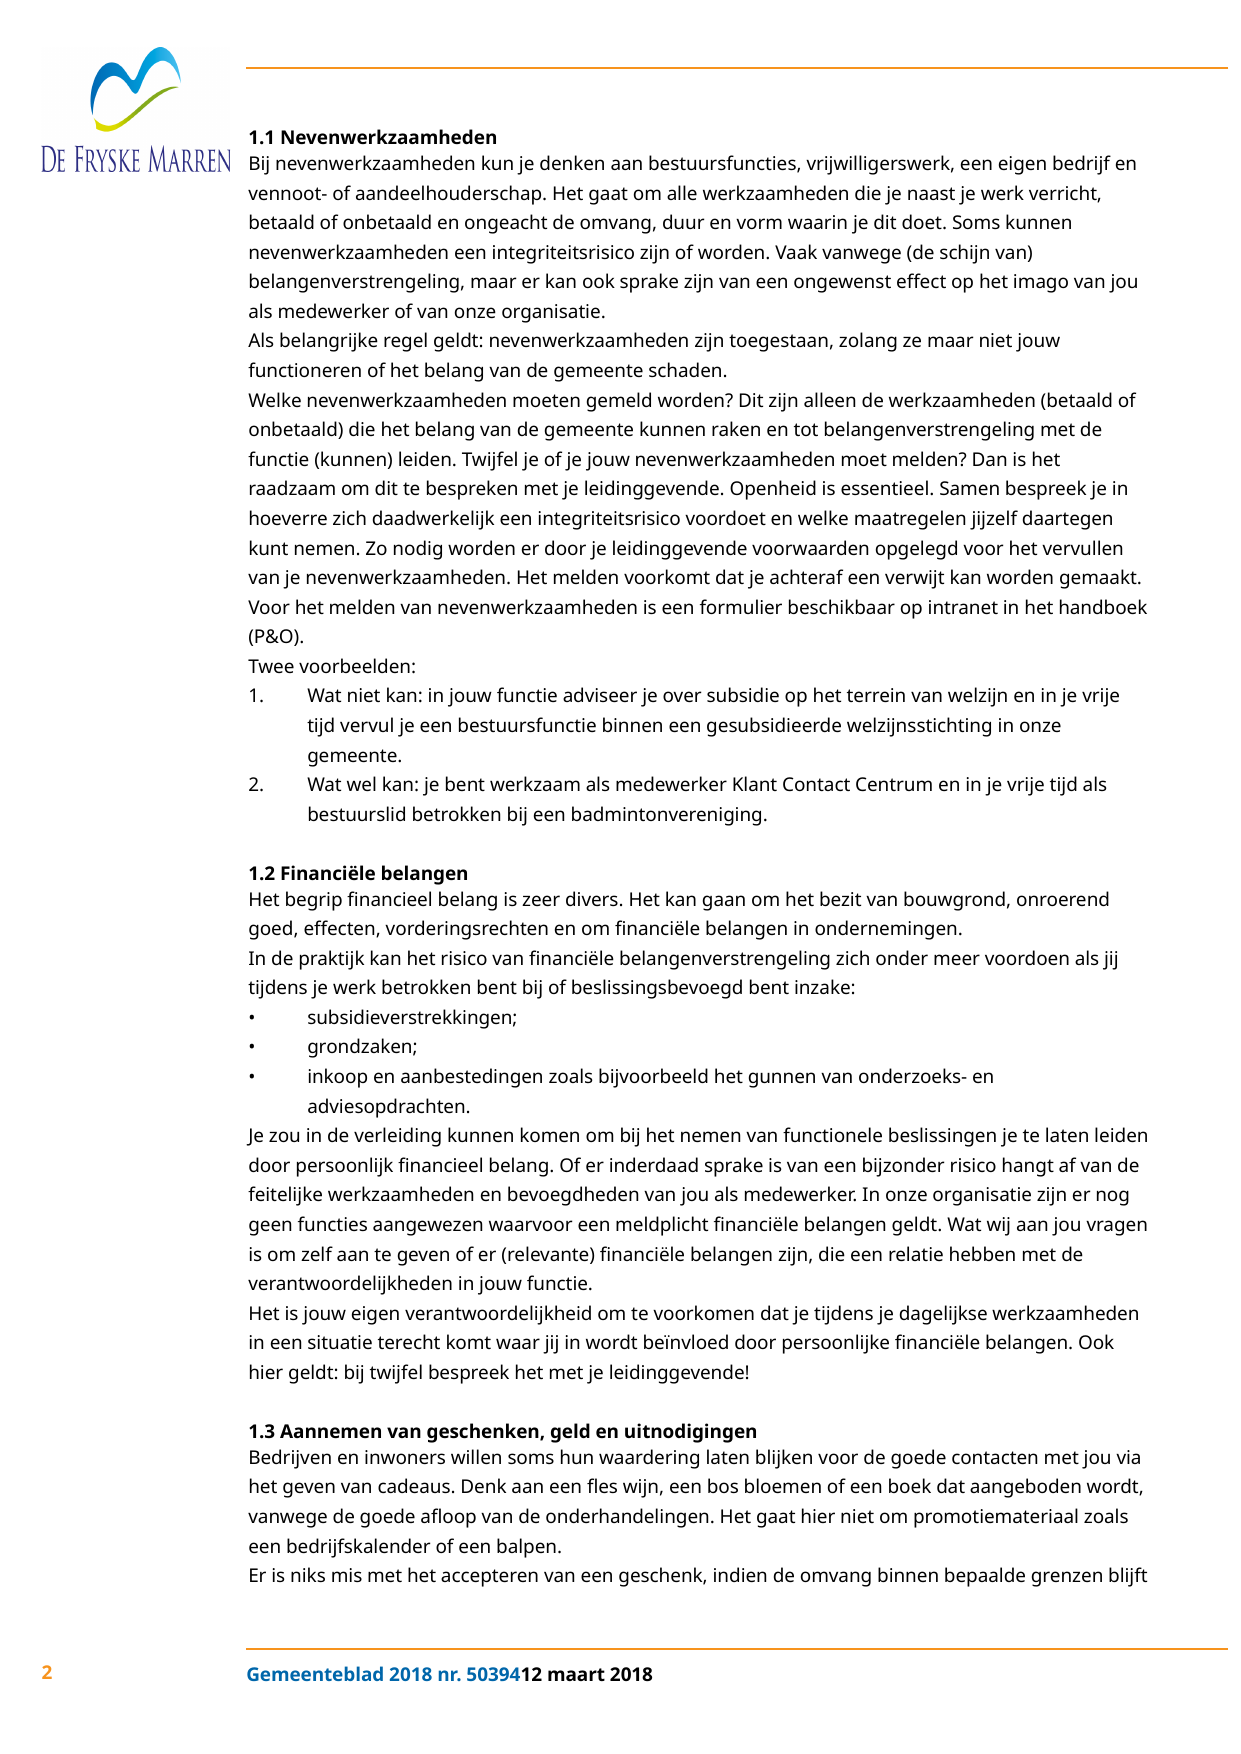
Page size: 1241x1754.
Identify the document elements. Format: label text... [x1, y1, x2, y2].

list subsidieverstrekkingen; [248, 1004, 1152, 1030]
text Je zou in de verleiding kunnen komen om bij het nemen van functionele beslissingen je te laten leiden door persoonlijk financieel belang. Of er inderdaad sprake is van een bijzonder risico hangt af van de feitelijke werkzaamheden en bevoegdheden van jou als medewerker. In onze organisatie zijn er nog geen functies aangewezen waarvoor een meldplicht financiële belangen geldt. Wat wij aan jou vragen is om zelf aan te geven of er (relevante) financiële belangen zijn, die een relatie hebben met de verantwoordelijkheden in jouw functie. [248, 1122, 1152, 1296]
list grondzaken; [248, 1034, 1152, 1059]
text Het is jouw eigen verantwoordelijkheid om te voorkomen dat je tijdens je dagelijkse werkzaamheden in een situatie terecht komt waar jij in wordt beïnvloed door persoonlijke financiële belangen. Ook hier geldt: bij twijfel bespreek het met je leidinggevende! [248, 1300, 1152, 1385]
text Welke nevenwerkzaamheden moeten gemeld worden? Dit zijn alleen de werkzaamheden (betaald of onbetaald) die het belang van de gemeente kunnen raken en tot belangenverstrengeling met de functie (kunnen) leiden. Twijfel je of je jouw nevenwerkzaamheden moet melden? Dan is het raadzaam om dit te bespreken met je leidinggevende. Openheid is essentieel. Samen bespreek je in hoeverre zich daadwerkelijk een integriteitsrisico voordoet en welke maatregelen jijzelf daartegen kunt nemen. Zo nodig worden er door je leidinggevende voorwaarden opgelegd voor het vervullen van je nevenwerkzaamheden. Het melden voorkomt dat je achteraf een verwijt kan worden gemaakt. Voor het melden van nevenwerkzaamheden is een formulier beschikbaar op intranet in het handboek (P&O). [248, 387, 1152, 649]
text In de praktijk kan het risico van financiële belangenverstrengeling zich onder meer voordoen als jij tijdens je werk betrokken bent bij of beslissingsbevoegd bent inzake: [248, 945, 1152, 1000]
text Het begrip financieel belang is zeer divers. Het kan gaan om het bezit van bouwgrond, onroerend goed, effecten, vorderingsrechten en om financiële belangen in ondernemingen. [248, 886, 1152, 941]
text Bij nevenwerkzaamheden kun je denken aan bestuursfuncties, vrijwilligerswerk, een eigen bedrijf en vennoot- of aandeelhouderschap. Het gaat om alle werkzaamheden die je naast je werk verricht, betaald of onbetaald en ongeacht de omvang, duur en vorm waarin je dit doet. Soms kunnen nevenwerkzaamheden een integriteitsrisico zijn of worden. Vaak vanwege (de schijn van) belangenverstrengeling, maar er kan ook sprake zijn van een ongewenst effect op het imago van jou als medewerker of van onze organisatie. [248, 150, 1152, 324]
list Wat wel kan: je bent werkzaam als medewerker Klant Contact Centrum en in je vrije tijd als bestuurslid betrokken bij een badmintonvereniging. [248, 771, 1152, 827]
text 1.1 Nevenwerkzaamheden [248, 124, 1152, 150]
text 1.3 Aannemen van geschenken, geld en uitnodigingen [248, 1418, 1152, 1444]
text Er is niks mis met het accepteren van een geschenk, indien de omvang binnen bepaalde grenzen blijft [248, 1562, 1152, 1588]
text Bedrijven en inwoners willen soms hun waardering laten blijken voor de goede contacten met jou via het geven van cadeaus. Denk aan een fles wijn, een bos bloemen of een boek dat aangeboden wordt, vanwege de goede afloop van de onderhandelingen. Het gaat hier niet om promotiemateriaal zoals een bedrijfskalender of een balpen. [248, 1444, 1152, 1558]
text Als belangrijke regel geldt: nevenwerkzaamheden zijn toegestaan, zolang ze maar niet jouw functioneren of het belang van de gemeente schaden. [248, 328, 1152, 383]
picture [41, 47, 231, 172]
list inkoop en aanbestedingen zoals bijvoorbeeld het gunnen van onderzoeks- en adviesopdrachten. [248, 1063, 1152, 1119]
text 1.2 Financiële belangen [248, 860, 1152, 886]
list Wat niet kan: in jouw functie adviseer je over subsidie op het terrein van welzijn en in je vrije tijd vervul je een bestuursfunctie binnen een gesubsidieerde welzijnsstichting in onze gemeente. [248, 683, 1152, 767]
text Twee voorbeelden: [248, 653, 1152, 679]
